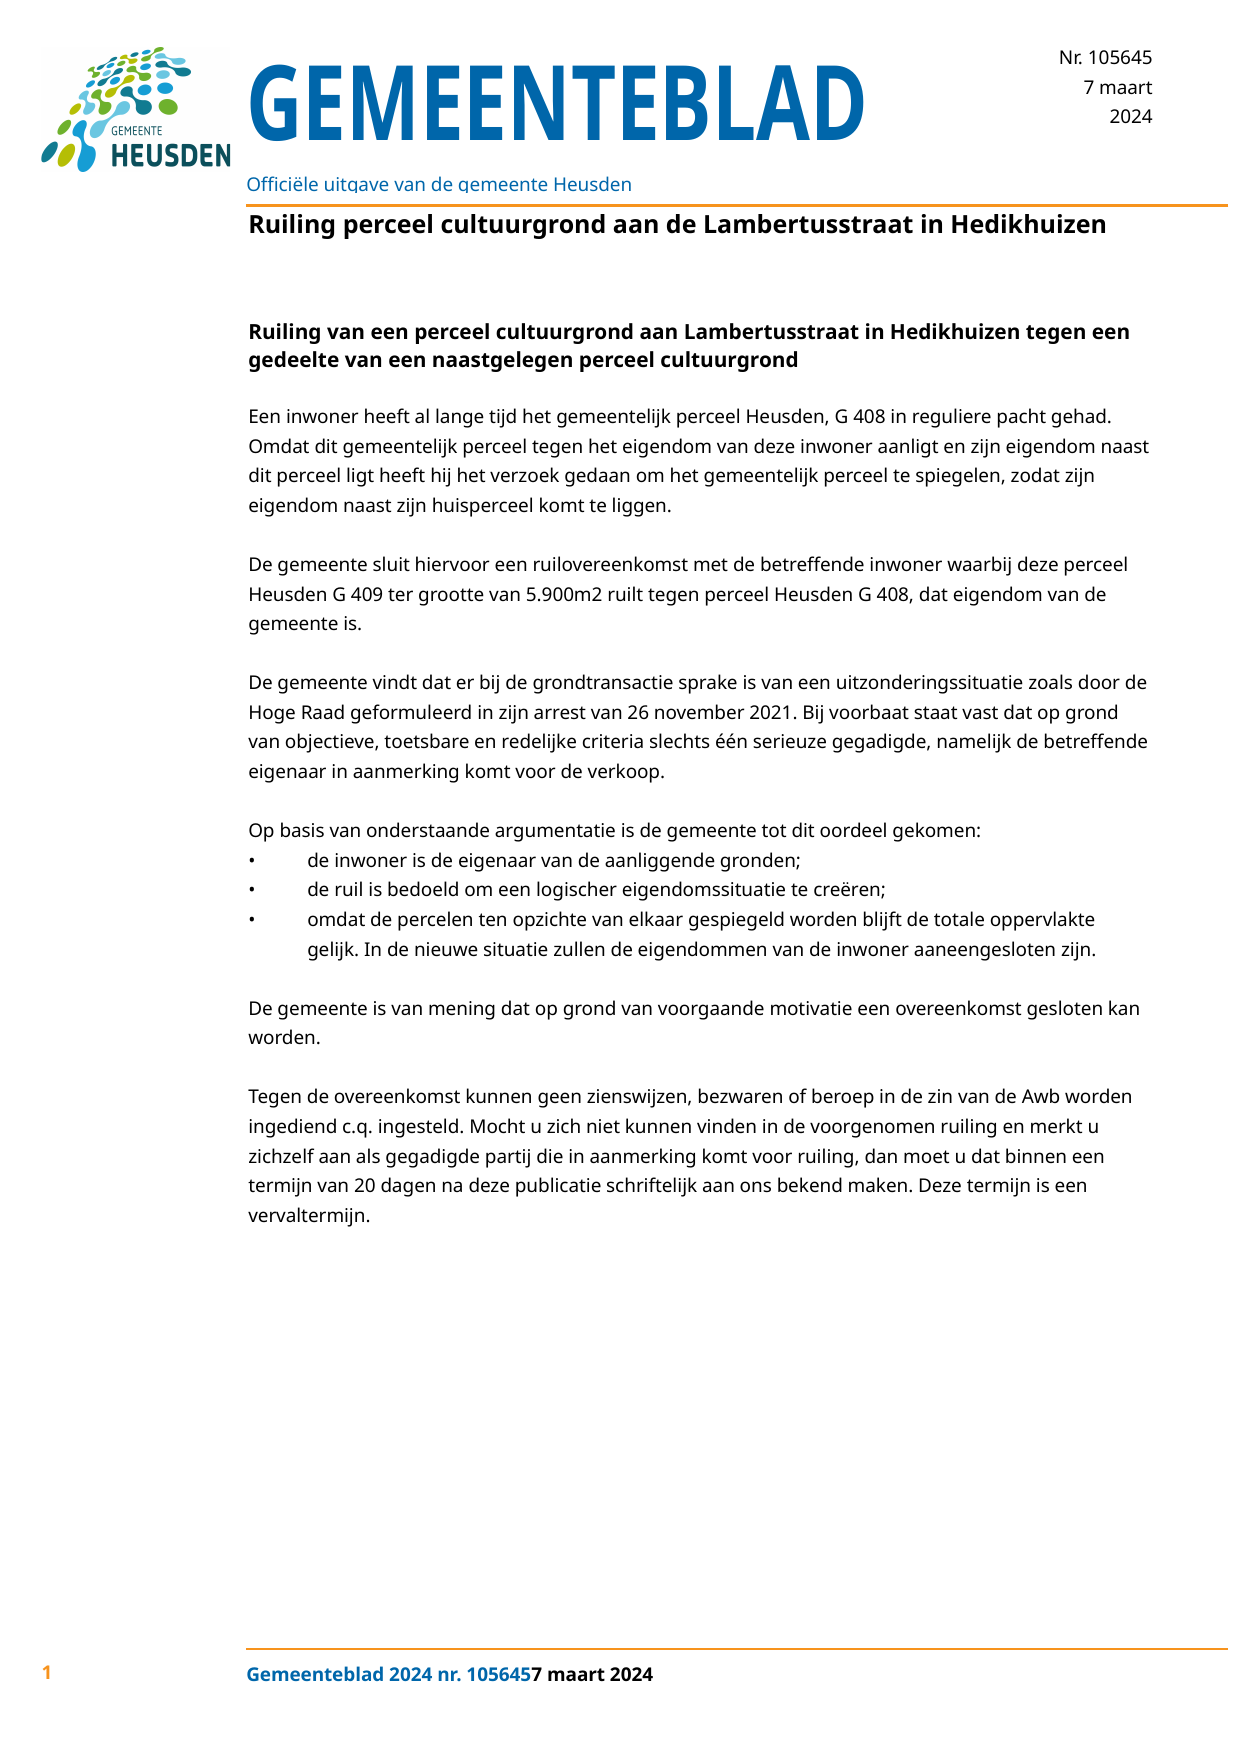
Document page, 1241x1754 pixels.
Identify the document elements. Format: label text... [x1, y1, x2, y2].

list de inwoner is de eigenaar van de aanliggende gronden; [248, 847, 1152, 873]
text Op basis van onderstaande argumentatie is de gemeente tot dit oordeel gekomen: [248, 817, 1152, 843]
list omdat de percelen ten opzichte van elkaar gespiegeld worden blijft de totale oppervlakte gelijk. In de nieuwe situatie zullen de eigendommen van de inwoner aaneengesloten zijn. [248, 906, 1152, 962]
picture [41, 47, 231, 172]
text De gemeente sluit hiervoor een ruilovereenkomst met de betreffende inwoner waarbij deze perceel Heusden G 409 ter grootte van 5.900m2 ruilt tegen perceel Heusden G 408, dat eigendom van de gemeente is. [248, 551, 1152, 636]
list de ruil is bedoeld om een logischer eigendomssituatie te creëren; [248, 877, 1152, 902]
text De gemeente vindt dat er bij de grondtransactie sprake is van een uitzonderingssituatie zoals door de Hoge Raad geformuleerd in zijn arrest van 26 november 2021. Bij voorbaat staat vast dat op grond van objectieve, toetsbare en redelijke criteria slechts één serieuze gegadigde, namelijk de betreffende eigenaar in aanmerking komt voor de verkoop. [248, 669, 1152, 784]
text Een inwoner heeft al lange tijd het gemeentelijk perceel Heusden, G 408 in reguliere pacht gehad. Omdat dit gemeentelijk perceel tegen het eigendom van deze inwoner aanligt en zijn eigendom naast dit perceel ligt heeft hij het verzoek gedaan om het gemeentelijk perceel te spiegelen, zodat zijn eigendom naast zijn huisperceel komt te liggen. [248, 403, 1152, 518]
text Tegen de overeenkomst kunnen geen zienswijzen, bezwaren of beroep in de zin van de Awb worden ingediend c.q. ingesteld. Mocht u zich niet kunnen vinden in de voorgenomen ruiling en merkt u zichzelf aan als gegadigde partij die in aanmerking komt voor ruiling, dan moet u dat binnen een termijn van 20 dagen na deze publicatie schriftelijk aan ons bekend maken. Deze termijn is een vervaltermijn. [248, 1084, 1152, 1228]
text Ruiling van een perceel cultuurgrond aan Lambertusstraat in Hedikhuizen tegen een gedeelte van een naastgelegen perceel cultuurgrond [248, 317, 1152, 374]
text De gemeente is van mening dat op grond van voorgaande motivatie een overeenkomst gesloten kan worden. [248, 995, 1152, 1050]
text Ruiling perceel cultuurgrond aan de Lambertusstraat in Hedikhuizen [248, 207, 1152, 241]
